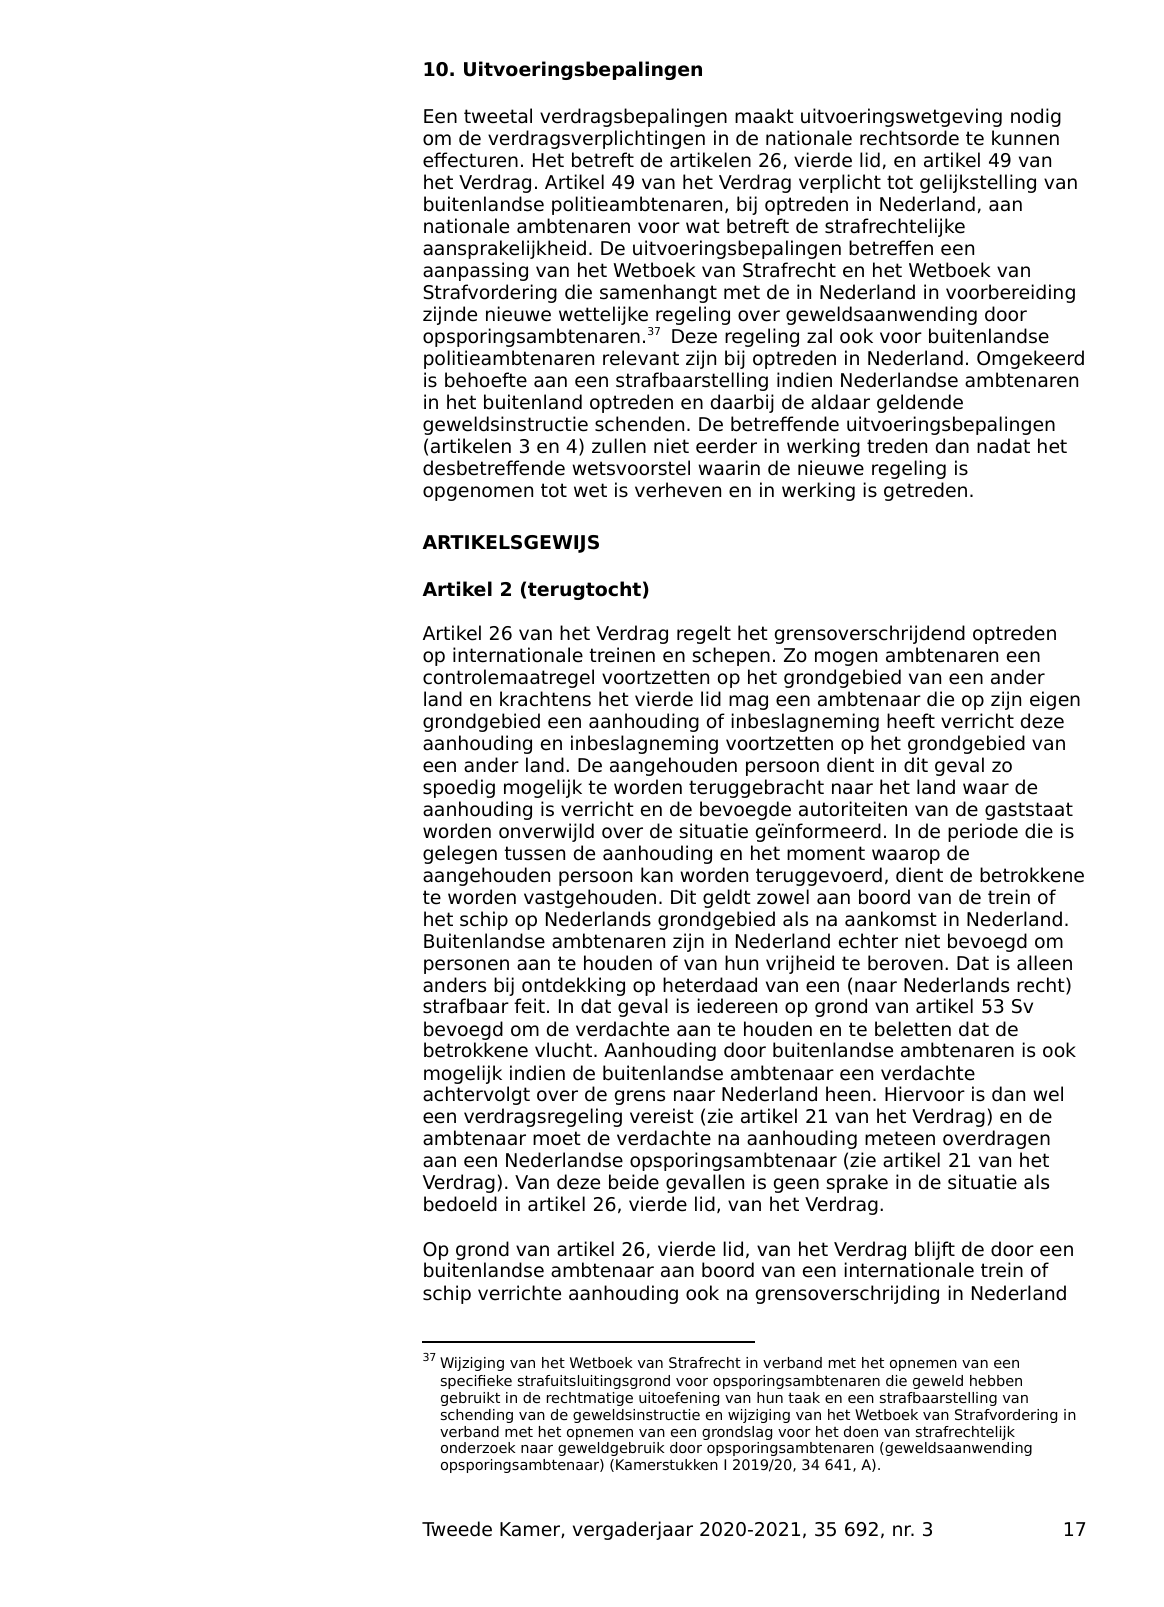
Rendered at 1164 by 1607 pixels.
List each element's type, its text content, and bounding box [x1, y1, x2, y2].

subtitle 10. Uitvoeringsbepalingen [422, 59, 1087, 81]
subtitle ARTIKELSGEWIJS [422, 532, 1087, 554]
text Wijziging van het Wetboek van Strafrecht in verband met het opnemen van een specifieke strafuitsluitingsgrond voor opsporingsambtenaren die geweld hebben gebruikt in de rechtmatige uitoefening van hun taak en een strafbaarstelling van schending van de geweldsinstructie en wijziging van het Wetboek van Strafvordering in verband met het opnemen van een grondslag voor het doen van strafrechtelijk onderzoek naar geweldgebruik door opsporingsambtenaren (geweldsaanwending opsporingsambtenaar) (Kamerstukken I 2019/20, 34 641, A). [422, 1351, 1087, 1474]
text Een tweetal verdragsbepalingen maakt uitvoeringswetgeving nodig om de verdragsverplichtingen in de nationale rechtsorde te kunnen effecturen. Het betreft de artikelen 26, vierde lid, en artikel 49 van het Verdrag. Artikel 49 van het Verdrag verplicht tot gelijkstelling van buitenlandse politieambtenaren, bij optreden in Nederland, aan nationale ambtenaren voor wat betreft de strafrechtelijke aansprakelijkheid. De uitvoeringsbepalingen betreffen een aanpassing van het Wetboek van Strafrecht en het Wetboek van Strafvordering die samenhangt met de in Nederland in voorbereiding zijnde nieuwe wettelijke regeling over geweldsaanwending door opsporingsambtenaren. Deze regeling zal ook voor buitenlandse politieambtenaren relevant zijn bij optreden in Nederland. Omgekeerd is behoefte aan een strafbaarstelling indien Nederlandse ambtenaren in het buitenland optreden en daarbij de aldaar geldende geweldsinstructie schenden. De betreffende uitvoeringsbepalingen (artikelen 3 en 4) zullen niet eerder in werking treden dan nadat het desbetreffende wetsvoorstel waarin de nieuwe regeling is opgenomen tot wet is verheven en in werking is getreden. [422, 106, 1087, 502]
text Op grond van artikel 26, vierde lid, van het Verdrag blijft de door een buitenlandse ambtenaar aan boord van een internationale trein of schip verrichte aanhouding ook na grensoverschrijding in Nederland [422, 1238, 1087, 1304]
text Artikel 26 van het Verdrag regelt het grensoverschrijdend optreden op internationale treinen en schepen. Zo mogen ambtenaren een controlemaatregel voortzetten op het grondgebied van een ander land en krachtens het vierde lid mag een ambtenaar die op zijn eigen grondgebied een aanhouding of inbeslagneming heeft verricht deze aanhouding en inbeslagneming voortzetten op het grondgebied van een ander land. De aangehouden persoon dient in dit geval zo spoedig mogelijk te worden teruggebracht naar het land waar de aanhouding is verricht en de bevoegde autoriteiten van de gaststaat worden onverwijld over de situatie geïnformeerd. In de periode die is gelegen tussen de aanhouding en het moment waarop de aangehouden persoon kan worden teruggevoerd, dient de betrokkene te worden vastgehouden. Dit geldt zowel aan boord van de trein of het schip op Nederlands grondgebied als na aankomst in Nederland. Buitenlandse ambtenaren zijn in Nederland echter niet bevoegd om personen aan te houden of van hun vrijheid te beroven. Dat is alleen anders bij ontdekking op heterdaad van een (naar Nederlands recht) strafbaar feit. In dat geval is iedereen op grond van artikel 53 Sv bevoegd om de verdachte aan te houden en te beletten dat de betrokkene vlucht. Aanhouding door buitenlandse ambtenaren is ook mogelijk indien de buitenlandse ambtenaar een verdachte achtervolgt over de grens naar Nederland heen. Hiervoor is dan wel een verdragsregeling vereist (zie artikel 21 van het Verdrag) en de ambtenaar moet de verdachte na aanhouding meteen overdragen aan een Nederlandse opsporingsambtenaar (zie artikel 21 van het Verdrag). Van deze beide gevallen is geen sprake in de situatie als bedoeld in artikel 26, vierde lid, van het Verdrag. [422, 623, 1087, 1216]
subtitle Artikel 2 (terugtocht) [422, 579, 1087, 601]
